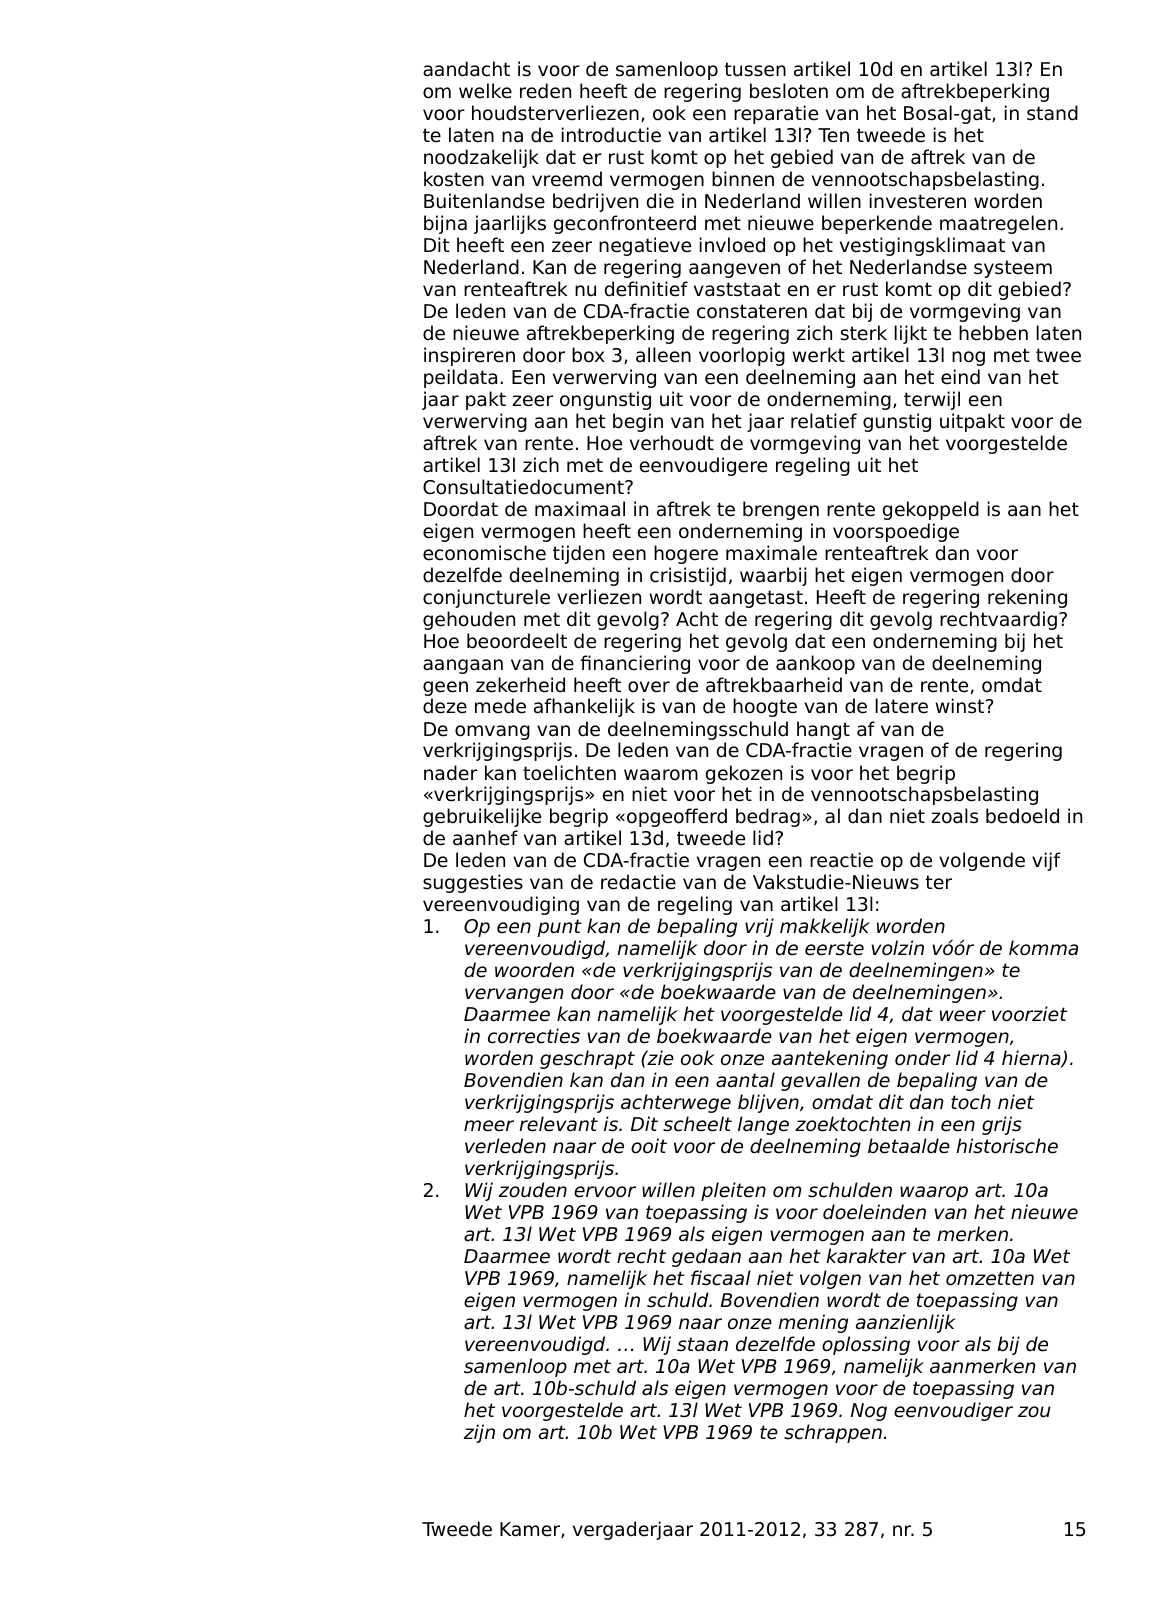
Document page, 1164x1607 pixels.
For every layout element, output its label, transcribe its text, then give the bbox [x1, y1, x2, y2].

text De leden van de CDA-fractie vragen een reactie op de volgende vijf suggesties van de redactie van de Vakstudie-Nieuws ter vereenvoudiging van de regeling van artikel 13l: [422, 850, 1087, 916]
text 1. Op een punt kan de bepaling vrij makkelijk worden vereenvoudigd, namelijk door in de eerste volzin vóór de komma de woorden «de verkrijgingsprijs van de deelnemingen» te vervangen door «de boekwaarde van de deelnemingen». Daarmee kan namelijk het voorgestelde lid 4, dat weer voorziet in correcties van de boekwaarde van het eigen vermogen, worden geschrapt (zie ook onze aantekening onder lid 4 hierna). Bovendien kan dan in een aantal gevallen de bepaling van de verkrijgingsprijs achterwege blijven, omdat dit dan toch niet meer relevant is. Dit scheelt lange zoektochten in een grijs verleden naar de ooit voor de deelneming betaalde historische verkrijgingsprijs. [422, 916, 1087, 1180]
text De omvang van de deelnemingsschuld hangt af van de verkrijgingsprijs. De leden van de CDA-fractie vragen of de regering nader kan toelichten waarom gekozen is voor het begrip «verkrijgingsprijs» en niet voor het in de vennootschapsbelasting gebruikelijke begrip «opgeofferd bedrag», al dan niet zoals bedoeld in de aanhef van artikel 13d, tweede lid? [422, 718, 1087, 850]
text aandacht is voor de samenloop tussen artikel 10d en artikel 13l? En om welke reden heeft de regering besloten om de aftrekbeperking voor houdsterverliezen, ook een reparatie van het Bosal-gat, in stand te laten na de introductie van artikel 13l? Ten tweede is het noodzakelijk dat er rust komt op het gebied van de aftrek van de kosten van vreemd vermogen binnen de vennootschapsbelasting. Buitenlandse bedrijven die in Nederland willen investeren worden bijna jaarlijks geconfronteerd met nieuwe beperkende maatregelen. Dit heeft een zeer negatieve invloed op het vestigingsklimaat van Nederland. Kan de regering aangeven of het Nederlandse systeem van renteaftrek nu definitief vaststaat en er rust komt op dit gebied? [422, 59, 1087, 301]
text De leden van de CDA-fractie constateren dat bij de vormgeving van de nieuwe aftrekbeperking de regering zich sterk lijkt te hebben laten inspireren door box 3, alleen voorlopig werkt artikel 13l nog met twee peildata. Een verwerving van een deelneming aan het eind van het jaar pakt zeer ongunstig uit voor de onderneming, terwijl een verwerving aan het begin van het jaar relatief gunstig uitpakt voor de aftrek van rente. Hoe verhoudt de vormgeving van het voorgestelde artikel 13l zich met de eenvoudigere regeling uit het Consultatiedocument? [422, 301, 1087, 499]
text 2. Wij zouden ervoor willen pleiten om schulden waarop art. 10a Wet VPB 1969 van toepassing is voor doeleinden van het nieuwe art. 13l Wet VPB 1969 als eigen vermogen aan te merken. Daarmee wordt recht gedaan aan het karakter van art. 10a Wet VPB 1969, namelijk het fiscaal niet volgen van het omzetten van eigen vermogen in schuld. Bovendien wordt de toepassing van art. 13l Wet VPB 1969 naar onze mening aanzienlijk vereenvoudigd. … Wij staan dezelfde oplossing voor als bij de samenloop met art. 10a Wet VPB 1969, namelijk aanmerken van de art. 10b-schuld als eigen vermogen voor de toepassing van het voorgestelde art. 13l Wet VPB 1969. Nog eenvoudiger zou zijn om art. 10b Wet VPB 1969 te schrappen. [422, 1180, 1087, 1444]
text Doordat de maximaal in aftrek te brengen rente gekoppeld is aan het eigen vermogen heeft een onderneming in voorspoedige economische tijden een hogere maximale renteaftrek dan voor dezelfde deelneming in crisistijd, waarbij het eigen vermogen door conjuncturele verliezen wordt aangetast. Heeft de regering rekening gehouden met dit gevolg? Acht de regering dit gevolg rechtvaardig? Hoe beoordeelt de regering het gevolg dat een onderneming bij het aangaan van de financiering voor de aankoop van de deelneming geen zekerheid heeft over de aftrekbaarheid van de rente, omdat deze mede afhankelijk is van de hoogte van de latere winst? [422, 499, 1087, 718]
